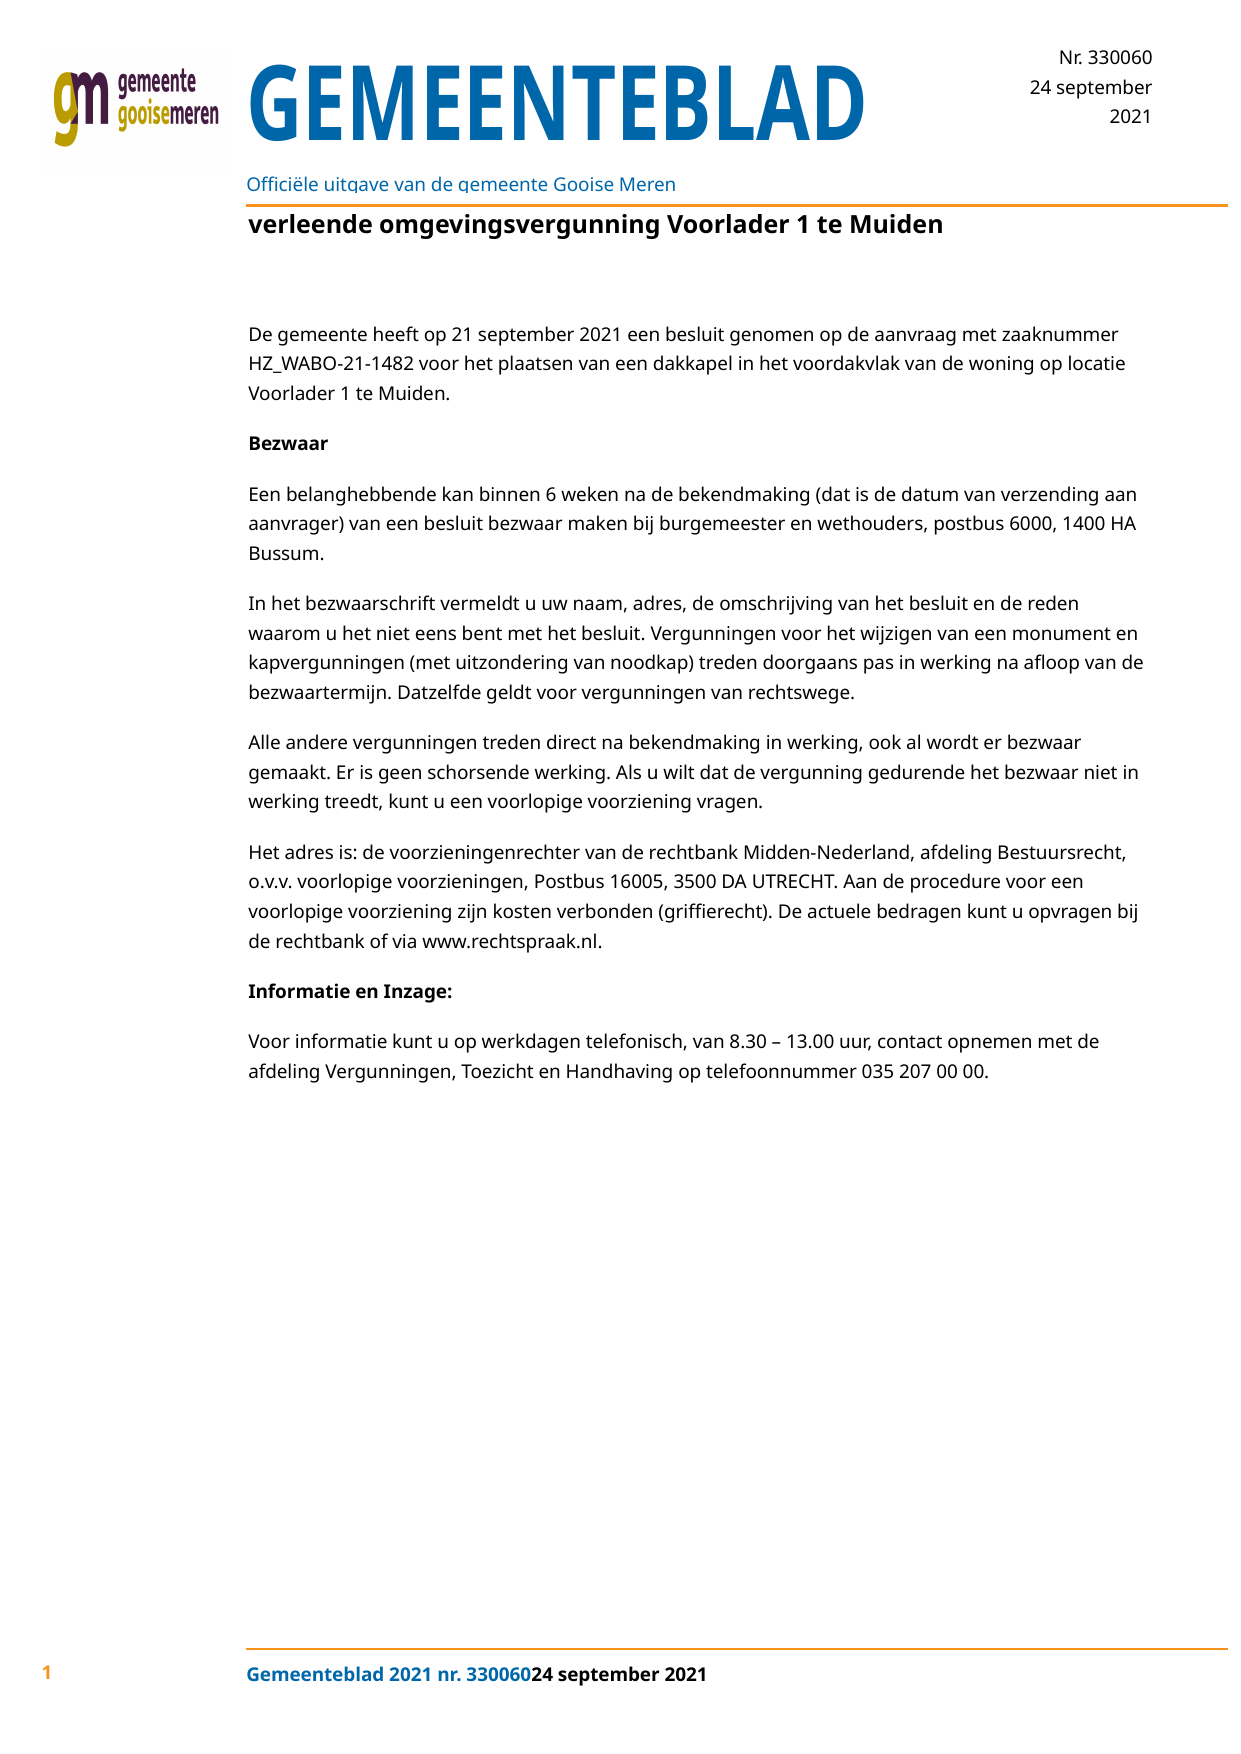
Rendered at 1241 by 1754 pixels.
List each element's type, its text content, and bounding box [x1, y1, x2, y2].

picture [41, 47, 231, 172]
text Een belanghebbende kan binnen 6 weken na de bekendmaking (dat is de datum van verzending aan aanvrager) van een besluit bezwaar maken bij burgemeester en wethouders, postbus 6000, 1400 HA Bussum. [248, 481, 1152, 566]
text Bezwaar [248, 430, 1152, 456]
text Informatie en Inzage: [248, 978, 1152, 1004]
text Voor informatie kunt u op werkdagen telefonisch, van 8.30 – 13.00 uur, contact opnemen met de afdeling Vergunningen, Toezicht en Handhaving op telefoonnummer 035 207 00 00. [248, 1029, 1152, 1084]
text Alle andere vergunningen treden direct na bekendmaking in werking, ook al wordt er bezwaar gemaakt. Er is geen schorsende werking. Als u wilt dat de vergunning gedurende het bezwaar niet in werking treedt, kunt u een voorlopige voorziening vragen. [248, 729, 1152, 814]
text In het bezwaarschrift vermeldt u uw naam, adres, de omschrijving van het besluit en de reden waarom u het niet eens bent met het besluit. Vergunningen voor het wijzigen van een monument en kapvergunningen (met uitzondering van noodkap) treden doorgaans pas in werking na afloop van de bezwaartermijn. Datzelfde geldt voor vergunningen van rechtswege. [248, 590, 1152, 705]
text De gemeente heeft op 21 september 2021 een besluit genomen op de aanvraag met zaaknummer HZ_WABO-21-1482 voor het plaatsen van een dakkapel in het voordakvlak van de woning op locatie Voorlader 1 te Muiden. [248, 321, 1152, 406]
text Het adres is: de voorzieningenrechter van de rechtbank Midden-Nederland, afdeling Bestuursrecht, o.v.v. voorlopige voorzieningen, Postbus 16005, 3500 DA UTRECHT. Aan de procedure voor een voorlopige voorziening zijn kosten verbonden (griffierecht). De actuele bedragen kunt u opvragen bij de rechtbank of via www.rechtspraak.nl. [248, 839, 1152, 953]
text verleende omgevingsvergunning Voorlader 1 te Muiden [248, 207, 1152, 241]
